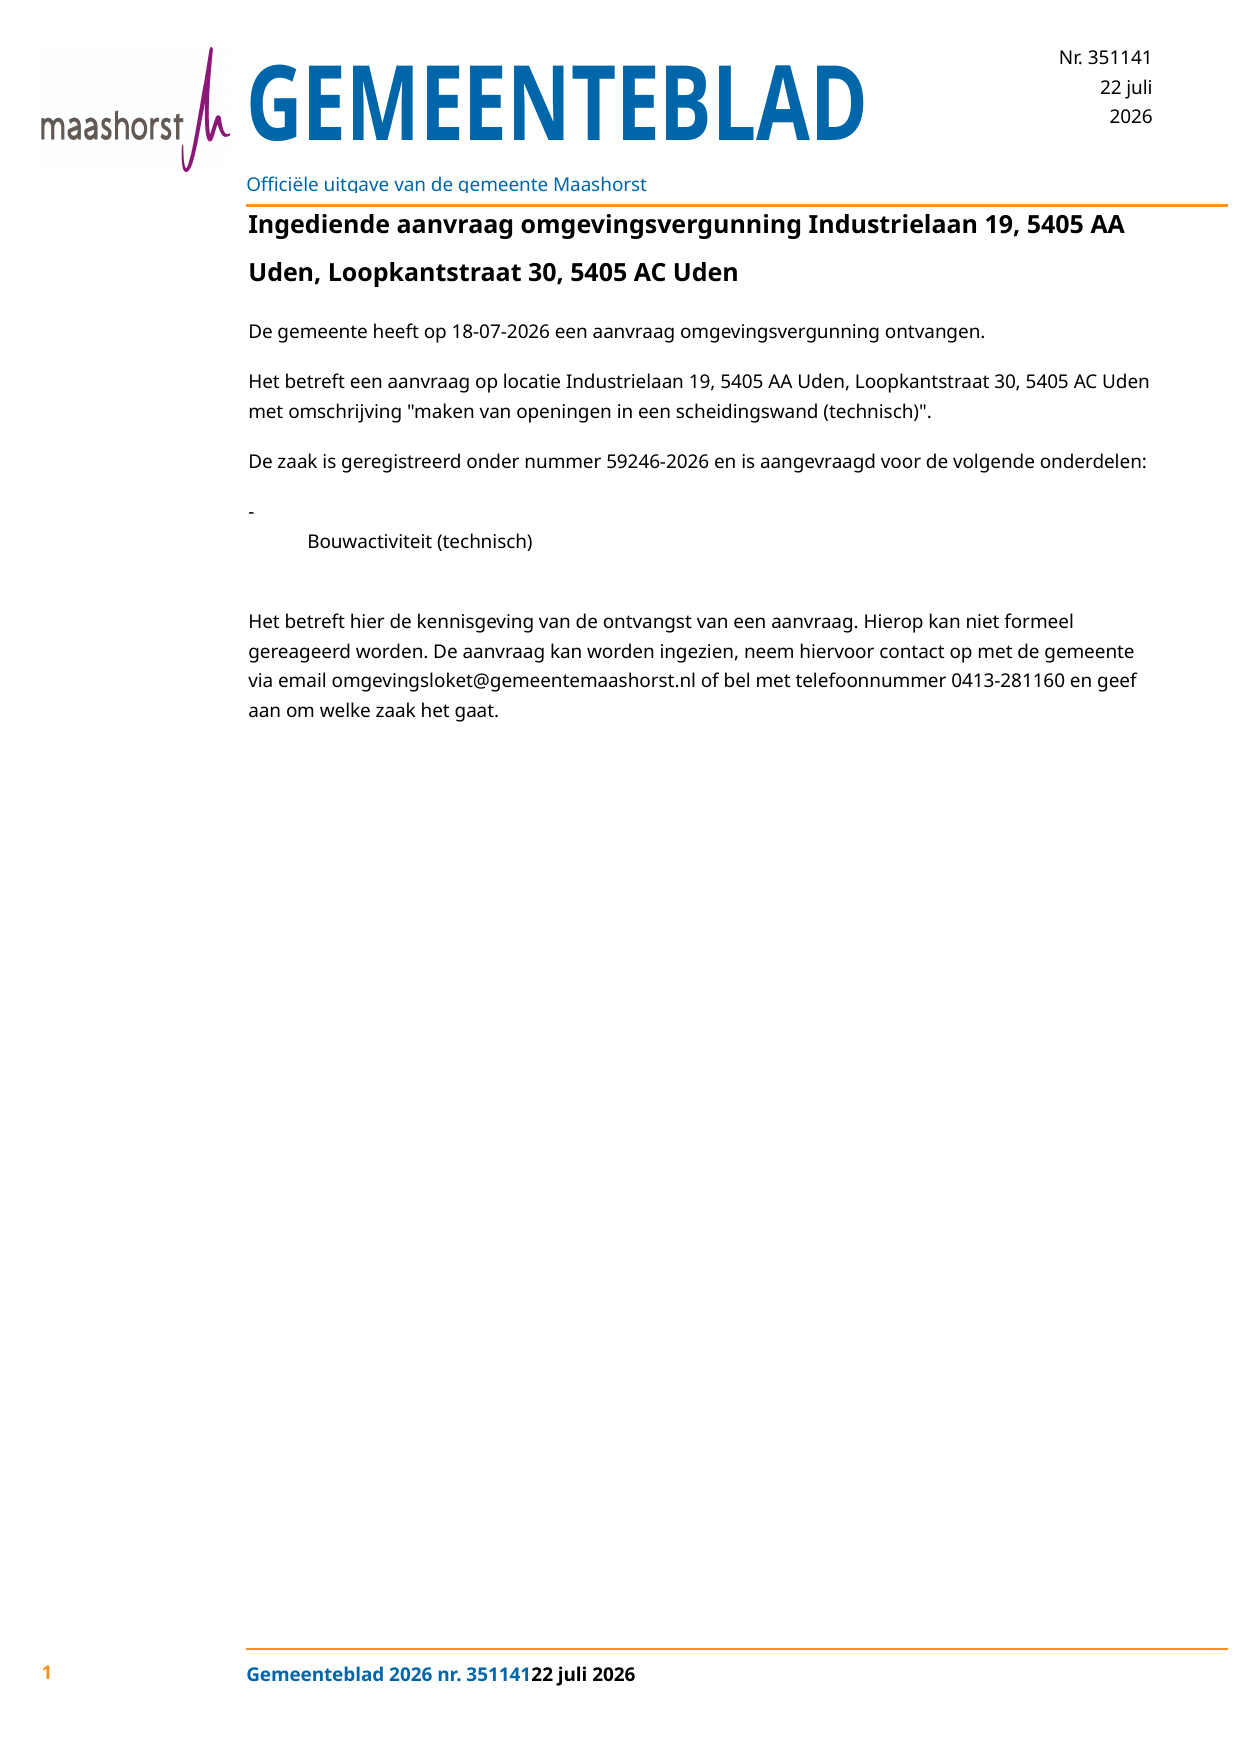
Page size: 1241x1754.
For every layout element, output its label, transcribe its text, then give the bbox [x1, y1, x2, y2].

list Bouwactiviteit (technisch) [248, 528, 1152, 554]
text De zaak is geregistreerd onder nummer 59246-2026 en is aangevraagd voor de volgende onderdelen: [248, 448, 1152, 474]
text Het betreft hier de kennisgeving van de ontvangst van een aanvraag. Hierop kan niet formeel gereageerd worden. De aanvraag kan worden ingezien, neem hiervoor contact op met de gemeente via email omgevingsloket@gemeentemaashorst.nl of bel met telefoonnummer 0413-281160 en geef aan om welke zaak het gaat. [248, 608, 1152, 723]
picture [41, 47, 231, 172]
text Het betreft een aanvraag op locatie Industrielaan 19, 5405 AA Uden, Loopkantstraat 30, 5405 AC Uden met omschrijving "maken van openingen in een scheidingswand (technisch)". [248, 368, 1152, 424]
text Ingediende aanvraag omgevingsvergunning Industrielaan 19, 5405 AA Uden, Loopkantstraat 30, 5405 AC Uden [248, 207, 1152, 288]
text De gemeente heeft op 18-07-2026 een aanvraag omgevingsvergunning ontvangen. [248, 318, 1152, 344]
